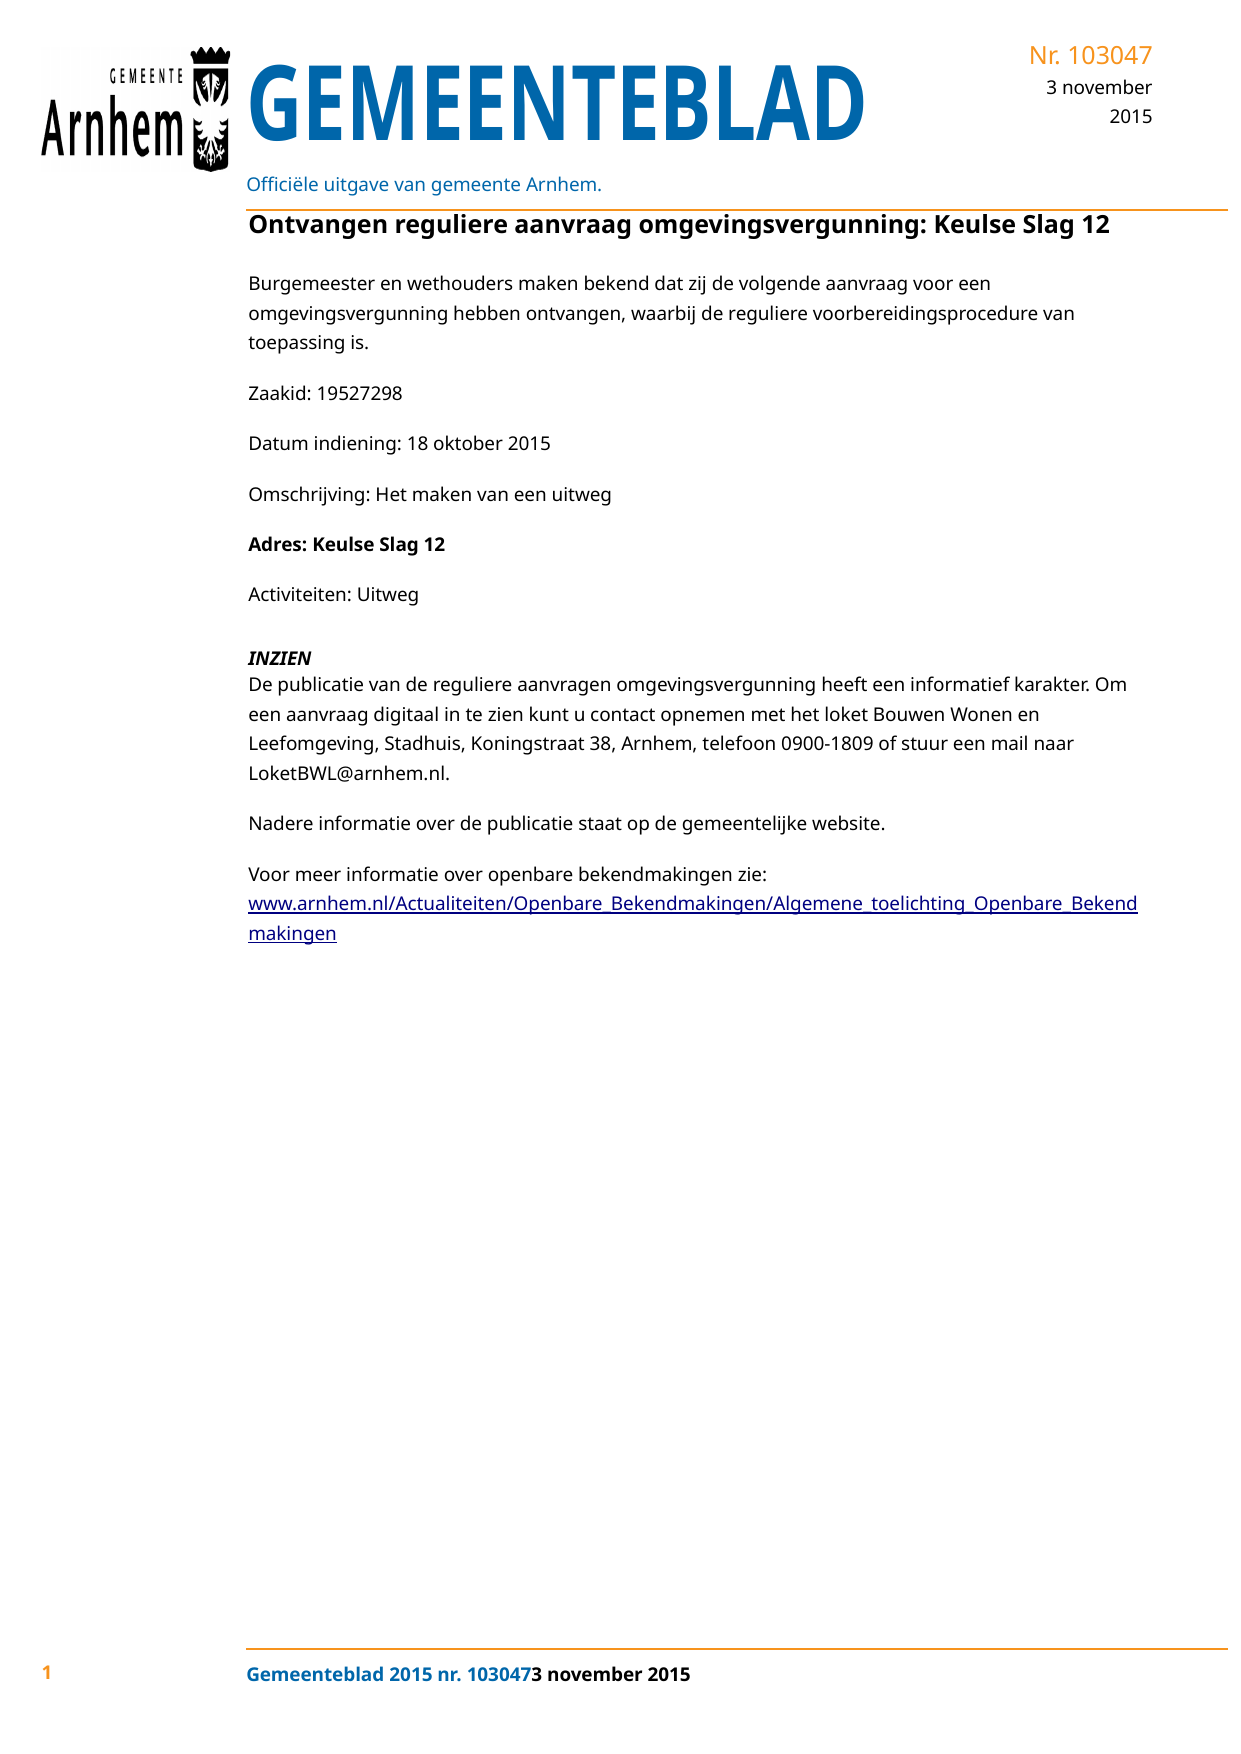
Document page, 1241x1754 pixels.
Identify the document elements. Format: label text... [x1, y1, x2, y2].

text Activiteiten: Uitweg [248, 582, 1152, 607]
text Datum indiening: 18 oktober 2015 [248, 430, 1152, 456]
text Nadere informatie over de publicatie staat op de gemeentelijke website. [248, 810, 1152, 836]
text Zaakid: 19527298 [248, 380, 1152, 406]
text De publicatie van de reguliere aanvragen omgevingsvergunning heeft een informatief karakter. Om een aanvraag digitaal in te zien kunt u contact opnemen met het loket Bouwen Wonen en Leefomgeving, Stadhuis, Koningstraat 38, Arnhem, telefoon 0900-1809 of stuur een mail naar LoketBWL@arnhem.nl. [248, 671, 1152, 786]
text INZIEN [248, 646, 1152, 671]
picture [41, 47, 231, 172]
text Omschrijving: Het maken van een uitweg [248, 481, 1152, 506]
text Burgemeester en wethouders maken bekend dat zij de volgende aanvraag voor een omgevingsvergunning hebben ontvangen, waarbij de reguliere voorbereidingsprocedure van toepassing is. [248, 270, 1152, 355]
text Adres: Keulse Slag 12 [248, 531, 1152, 557]
text Voor meer informatie over openbare bekendmakingen zie: www.arnhem.nl/Actualiteiten/Openbare_Bekendmakingen/Algemene_toelichting_Openbare_Bekendmakingen [248, 861, 1152, 946]
text Ontvangen reguliere aanvraag omgevingsvergunning: Keulse Slag 12 [248, 211, 1152, 241]
